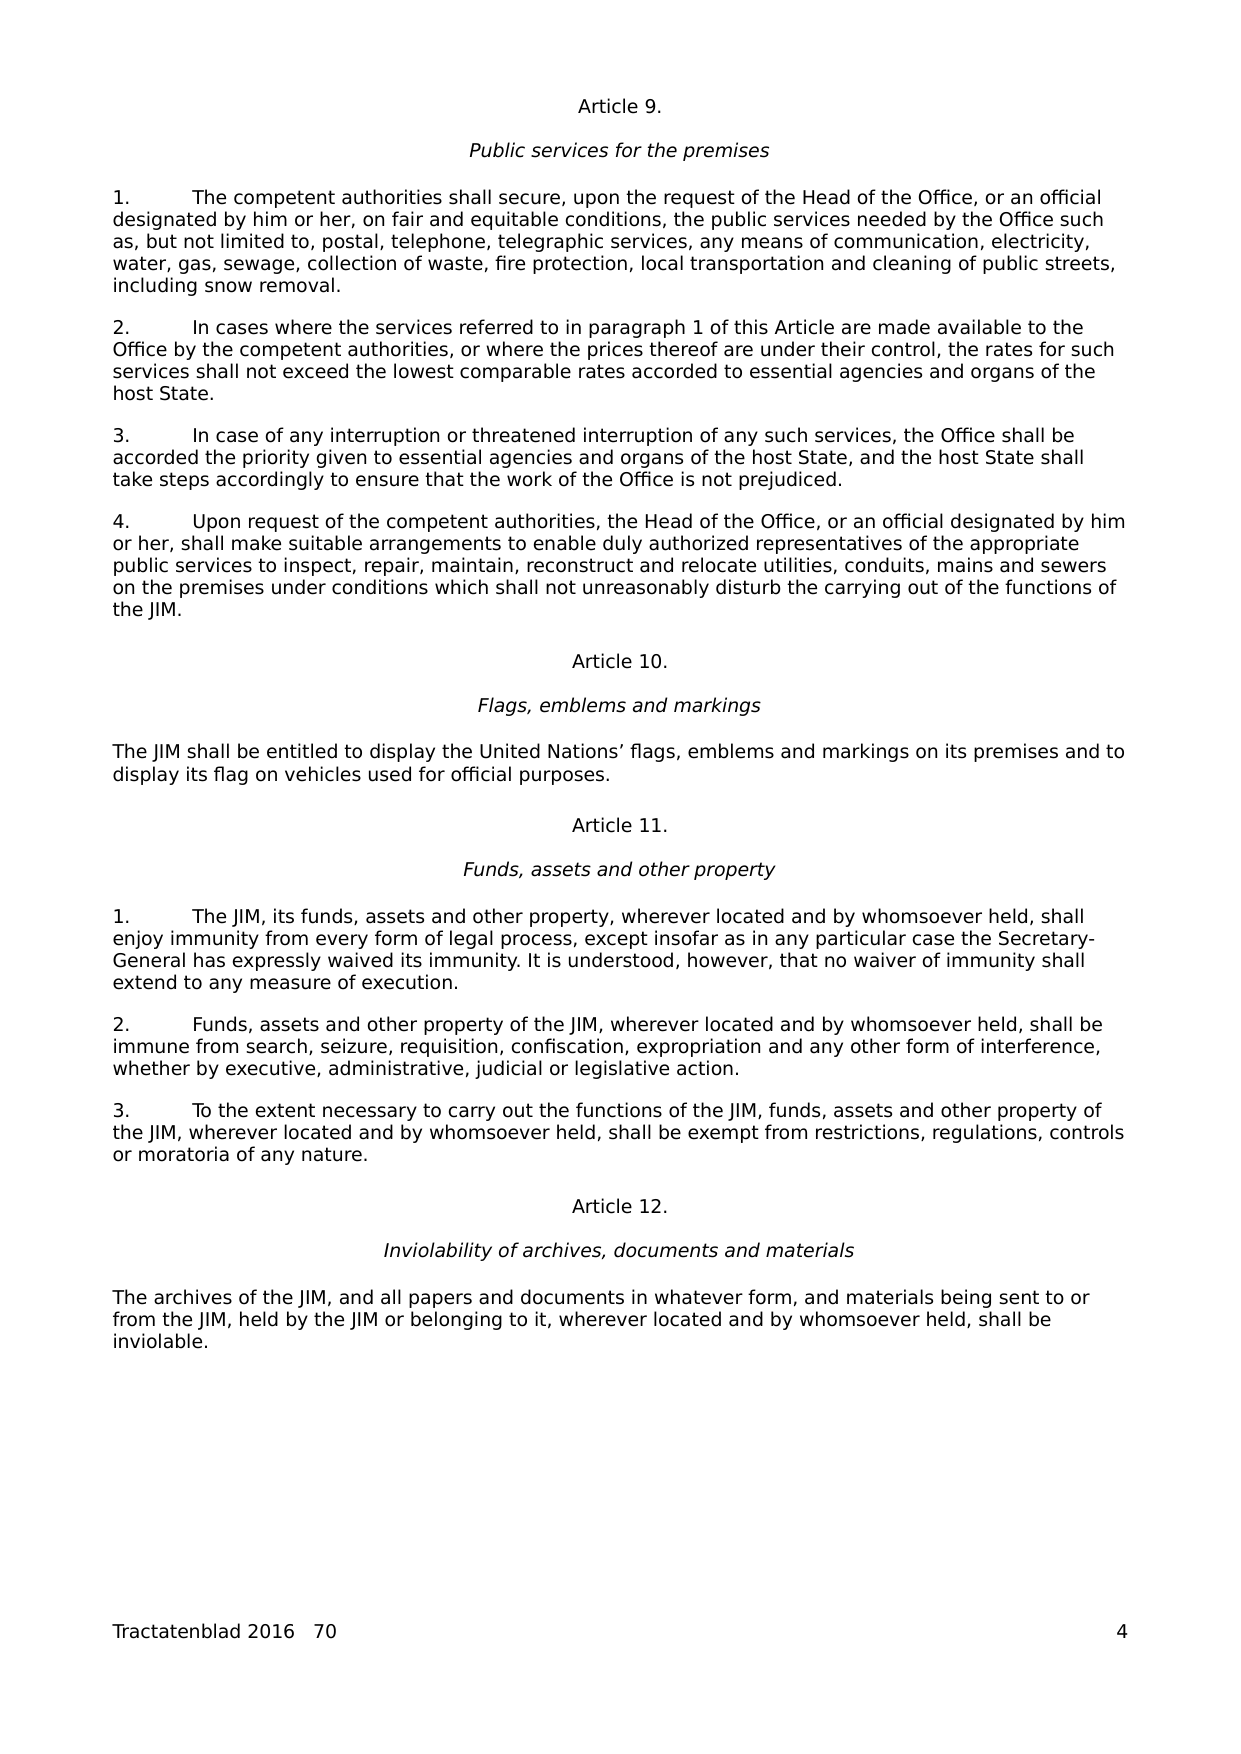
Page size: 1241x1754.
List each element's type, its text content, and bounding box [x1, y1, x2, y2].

text The JIM shall be entitled to display the United Nations’ flags, emblems and markings on its premises and to display its flag on vehicles used for official purposes. [112, 741, 1128, 785]
text 1. The competent authorities shall secure, upon the request of the Head of the Office, or an official designated by him or her, on fair and equitable conditions, the public services needed by the Office such as, but not limited to, postal, telephone, telegraphic services, any means of communication, electricity, water, gas, sewage, collection of waste, fire protection, local transportation and cleaning of public streets, including snow removal. [112, 187, 1128, 297]
text 1. The JIM, its funds, assets and other property, wherever located and by whomsoever held, shall enjoy immunity from every form of legal process, except insofar as in any particular case the Secretary-General has expressly waived its immunity. It is understood, however, that no waiver of immunity shall extend to any measure of execution. [112, 906, 1128, 994]
subtitle Article 12. Inviolability of archives, documents and materials [112, 1196, 1128, 1262]
text 2. In cases where the services referred to in paragraph 1 of this Article are made available to the Office by the competent authorities, or where the prices thereof are under their control, the rates for such services shall not exceed the lowest comparable rates accorded to essential agencies and organs of the host State. [112, 317, 1128, 405]
subtitle Article 10. Flags, emblems and markings [112, 651, 1128, 716]
text 3. In case of any interruption or threatened interruption of any such services, the Office shall be accorded the priority given to essential agencies and organs of the host State, and the host State shall take steps accordingly to ensure that the work of the Office is not prejudiced. [112, 425, 1128, 491]
text 4. Upon request of the competent authorities, the Head of the Office, or an official designated by him or her, shall make suitable arrangements to enable duly authorized representatives of the appropriate public services to inspect, repair, maintain, reconstruct and relocate utilities, conduits, mains and sewers on the premises under conditions which shall not unreasonably disturb the carrying out of the functions of the JIM. [112, 511, 1128, 621]
text The archives of the JIM, and all papers and documents in whatever form, and materials being sent to or from the JIM, held by the JIM or belonging to it, wherever located and by whomsoever held, shall be inviolable. [112, 1287, 1128, 1353]
subtitle Article 9. Public services for the premises [112, 96, 1128, 162]
text 3. To the extent necessary to carry out the functions of the JIM, funds, assets and other property of the JIM, wherever located and by whomsoever held, shall be exempt from restrictions, regulations, controls or moratoria of any nature. [112, 1100, 1128, 1166]
text 2. Funds, assets and other property of the JIM, wherever located and by whomsoever held, shall be immune from search, seizure, requisition, confiscation, expropriation and any other form of interference, whether by executive, administrative, judicial or legislative action. [112, 1014, 1128, 1080]
subtitle Article 11. Funds, assets and other property [112, 815, 1128, 881]
